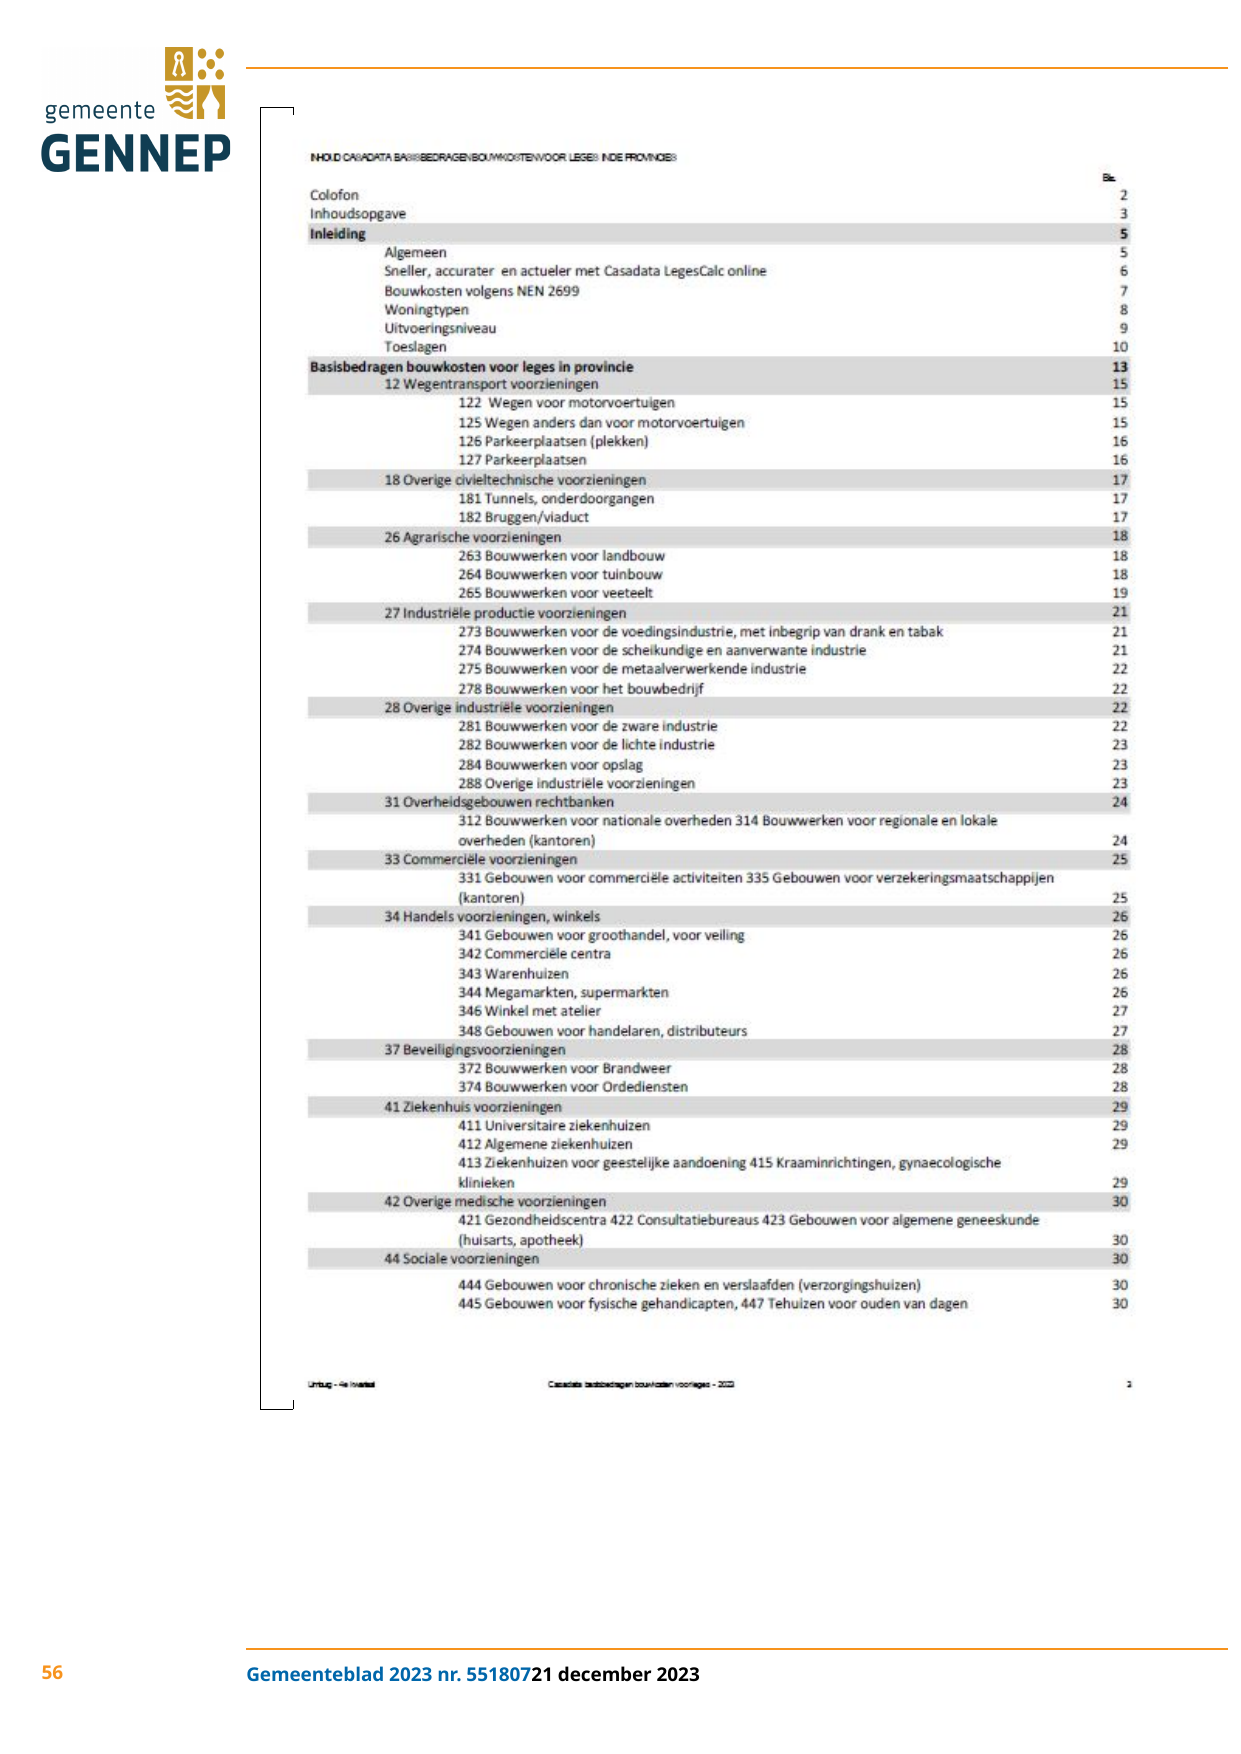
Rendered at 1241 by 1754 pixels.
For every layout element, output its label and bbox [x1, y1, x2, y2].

picture [41, 47, 231, 172]
picture [268, 115, 1173, 1400]
